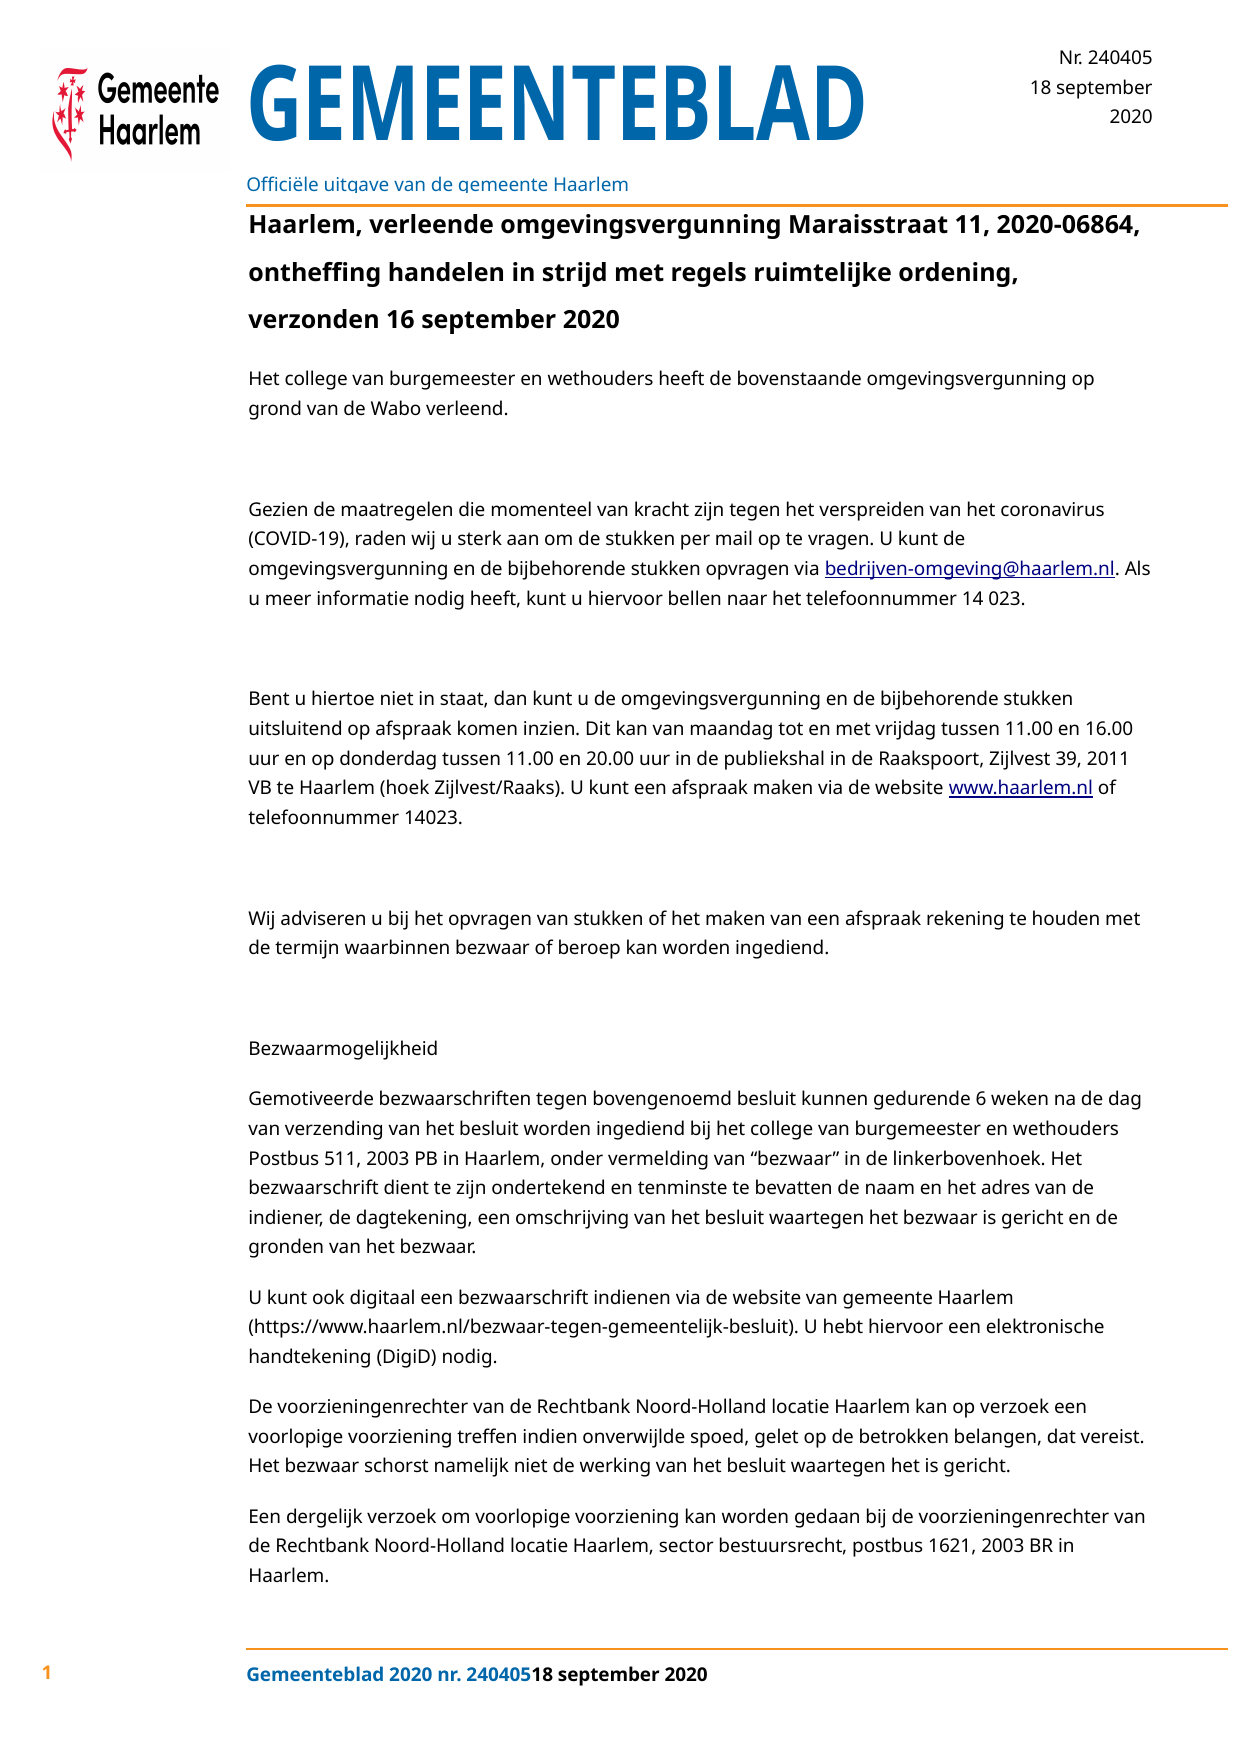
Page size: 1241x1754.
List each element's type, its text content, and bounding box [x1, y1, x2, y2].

text U kunt ook digitaal een bezwaarschrift indienen via de website van gemeente Haarlem (https://www.haarlem.nl/bezwaar-tegen-gemeentelijk-besluit). U hebt hiervoor een elektronische handtekening (DigiD) nodig. [248, 1284, 1152, 1369]
text Gemotiveerde bezwaarschriften tegen bovengenoemd besluit kunnen gedurende 6 weken na de dag van verzending van het besluit worden ingediend bij het college van burgemeester en wethouders Postbus 511, 2003 PB in Haarlem, onder vermelding van “bezwaar” in de linkerbovenhoek. Het bezwaarschrift dient te zijn ondertekend en tenminste te bevatten de naam en het adres van de indiener, de dagtekening, een omschrijving van het besluit waartegen het bezwaar is gericht en de gronden van het bezwaar. [248, 1086, 1152, 1259]
text Bezwaarmogelijkheid [248, 1035, 1152, 1061]
text Haarlem, verleende omgevingsvergunning Maraisstraat 11, 2020-06864, ontheffing handelen in strijd met regels ruimtelijke ordening, verzonden 16 september 2020 [248, 207, 1152, 336]
picture [41, 47, 231, 172]
text Bent u hiertoe niet in staat, dan kunt u de omgevingsvergunning en de bijbehorende stukken uitsluitend op afspraak komen inzien. Dit kan van maandag tot en met vrijdag tussen 11.00 en 16.00 uur en op donderdag tussen 11.00 en 20.00 uur in de publiekshal in de Raakspoort, Zijlvest 39, 2011 VB te Haarlem (hoek Zijlvest/Raaks). U kunt een afspraak maken via de website www.haarlem.nl of telefoonnummer 14023. [248, 686, 1152, 829]
text Wij adviseren u bij het opvragen van stukken of het maken van een afspraak rekening te houden met de termijn waarbinnen bezwaar of beroep kan worden ingediend. [248, 905, 1152, 960]
text Gezien de maatregelen die momenteel van kracht zijn tegen het verspreiden van het coronavirus (COVID-19), raden wij u sterk aan om de stukken per mail op te vragen. U kunt de omgevingsvergunning en de bijbehorende stukken opvragen via bedrijven-omgeving@haarlem.nl. Als u meer informatie nodig heeft, kunt u hiervoor bellen naar het telefoonnummer 14 023. [248, 496, 1152, 610]
text De voorzieningenrechter van de Rechtbank Noord-Holland locatie Haarlem kan op verzoek een voorlopige voorziening treffen indien onverwijlde spoed, gelet op de betrokken belangen, dat vereist. Het bezwaar schorst namelijk niet de werking van het besluit waartegen het is gericht. [248, 1393, 1152, 1478]
text Een dergelijk verzoek om voorlopige voorziening kan worden gedaan bij de voorzieningenrechter van de Rechtbank Noord-Holland locatie Haarlem, sector bestuursrecht, postbus 1621, 2003 BR in Haarlem. [248, 1503, 1152, 1588]
text Het college van burgemeester en wethouders heeft de bovenstaande omgevingsvergunning op grond van de Wabo verleend. [248, 366, 1152, 421]
